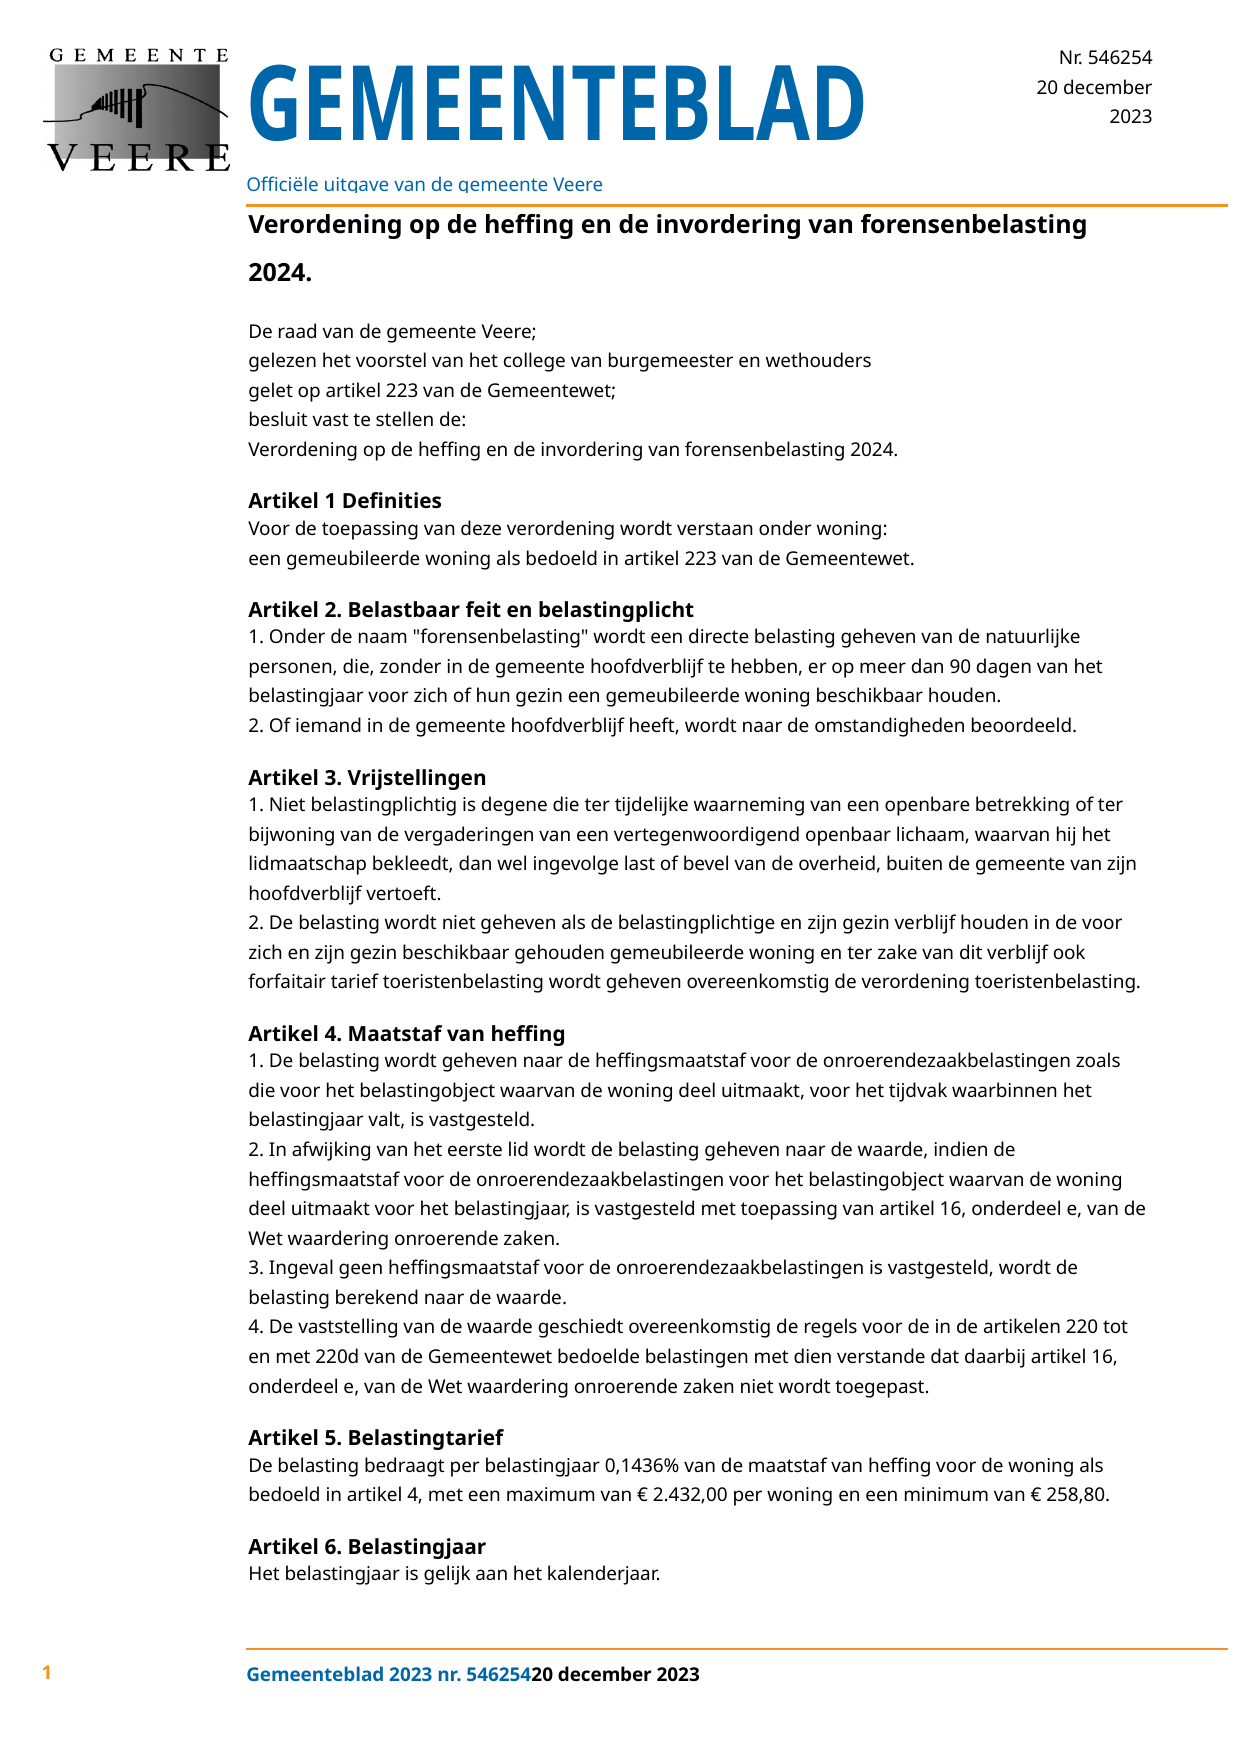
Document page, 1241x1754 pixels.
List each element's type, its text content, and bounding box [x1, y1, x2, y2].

text Voor de toepassing van deze verordening wordt verstaan onder woning: [248, 515, 1152, 541]
text gelet op artikel 223 van de Gemeentewet; [248, 377, 1152, 403]
text 2. De belasting wordt niet geheven als de belastingplichtige en zijn gezin verblijf houden in de voor zich en zijn gezin beschikbaar gehouden gemeubileerde woning en ter zake van dit verblijf ook forfaitair tarief toeristenbelasting wordt geheven overeenkomstig de verordening toeristenbelasting. [248, 909, 1152, 994]
text Artikel 1 Definities [248, 487, 1152, 515]
text 1. De belasting wordt geheven naar de heffingsmaatstaf voor de onroerendezaakbelastingen zoals die voor het belastingobject waarvan de woning deel uitmaakt, voor het tijdvak waarbinnen het belastingjaar valt, is vastgesteld. [248, 1047, 1152, 1132]
text 3. Ingeval geen heffingsmaatstaf voor de onroerendezaakbelastingen is vastgesteld, wordt de belasting berekend naar de waarde. [248, 1254, 1152, 1310]
text Het belastingjaar is gelijk aan het kalenderjaar. [248, 1560, 1152, 1586]
text gelezen het voorstel van het college van burgemeester en wethouders [248, 347, 1152, 373]
text Verordening op de heffing en de invordering van forensenbelasting 2024. [248, 207, 1152, 288]
text Artikel 2. Belastbaar feit en belastingplicht [248, 595, 1152, 623]
text een gemeubileerde woning als bedoeld in artikel 223 van de Gemeentewet. [248, 545, 1152, 570]
text 2. In afwijking van het eerste lid wordt de belasting geheven naar de waarde, indien de heffingsmaatstaf voor de onroerendezaakbelastingen voor het belastingobject waarvan de woning deel uitmaakt voor het belastingjaar, is vastgesteld met toepassing van artikel 16, onderdeel e, van de Wet waardering onroerende zaken. [248, 1136, 1152, 1251]
text besluit vast te stellen de: [248, 407, 1152, 432]
text 4. De vaststelling van de waarde geschiedt overeenkomstig de regels voor de in de artikelen 220 tot en met 220d van de Gemeentewet bedoelde belastingen met dien verstande dat daarbij artikel 16, onderdeel e, van de Wet waardering onroerende zaken niet wordt toegepast. [248, 1314, 1152, 1399]
picture [41, 47, 231, 172]
text Verordening op de heffing en de invordering van forensenbelasting 2024. [248, 436, 1152, 462]
text 2. Of iemand in de gemeente hoofdverblijf heeft, wordt naar de omstandigheden beoordeeld. [248, 712, 1152, 738]
text De belasting bedraagt per belastingjaar 0,1436% van de maatstaf van heffing voor de woning als bedoeld in artikel 4, met een maximum van € 2.432,00 per woning en een minimum van € 258,80. [248, 1452, 1152, 1507]
text 1. Niet belastingplichtig is degene die ter tijdelijke waarneming van een openbare betrekking of ter bijwoning van de vergaderingen van een vertegenwoordigend openbaar lichaam, waarvan hij het lidmaatschap bekleedt, dan wel ingevolge last of bevel van de overheid, buiten de gemeente van zijn hoofdverblijf vertoeft. [248, 791, 1152, 906]
text 1. Onder de naam "forensenbelasting" wordt een directe belasting geheven van de natuurlijke personen, die, zonder in de gemeente hoofdverblijf te hebben, er op meer dan 90 dagen van het belastingjaar voor zich of hun gezin een gemeubileerde woning beschikbaar houden. [248, 623, 1152, 708]
text De raad van de gemeente Veere; [248, 318, 1152, 344]
text Artikel 6. Belastingjaar [248, 1532, 1152, 1560]
text Artikel 5. Belastingtarief [248, 1423, 1152, 1452]
text Artikel 3. Vrijstellingen [248, 763, 1152, 791]
text Artikel 4. Maatstaf van heffing [248, 1019, 1152, 1047]
